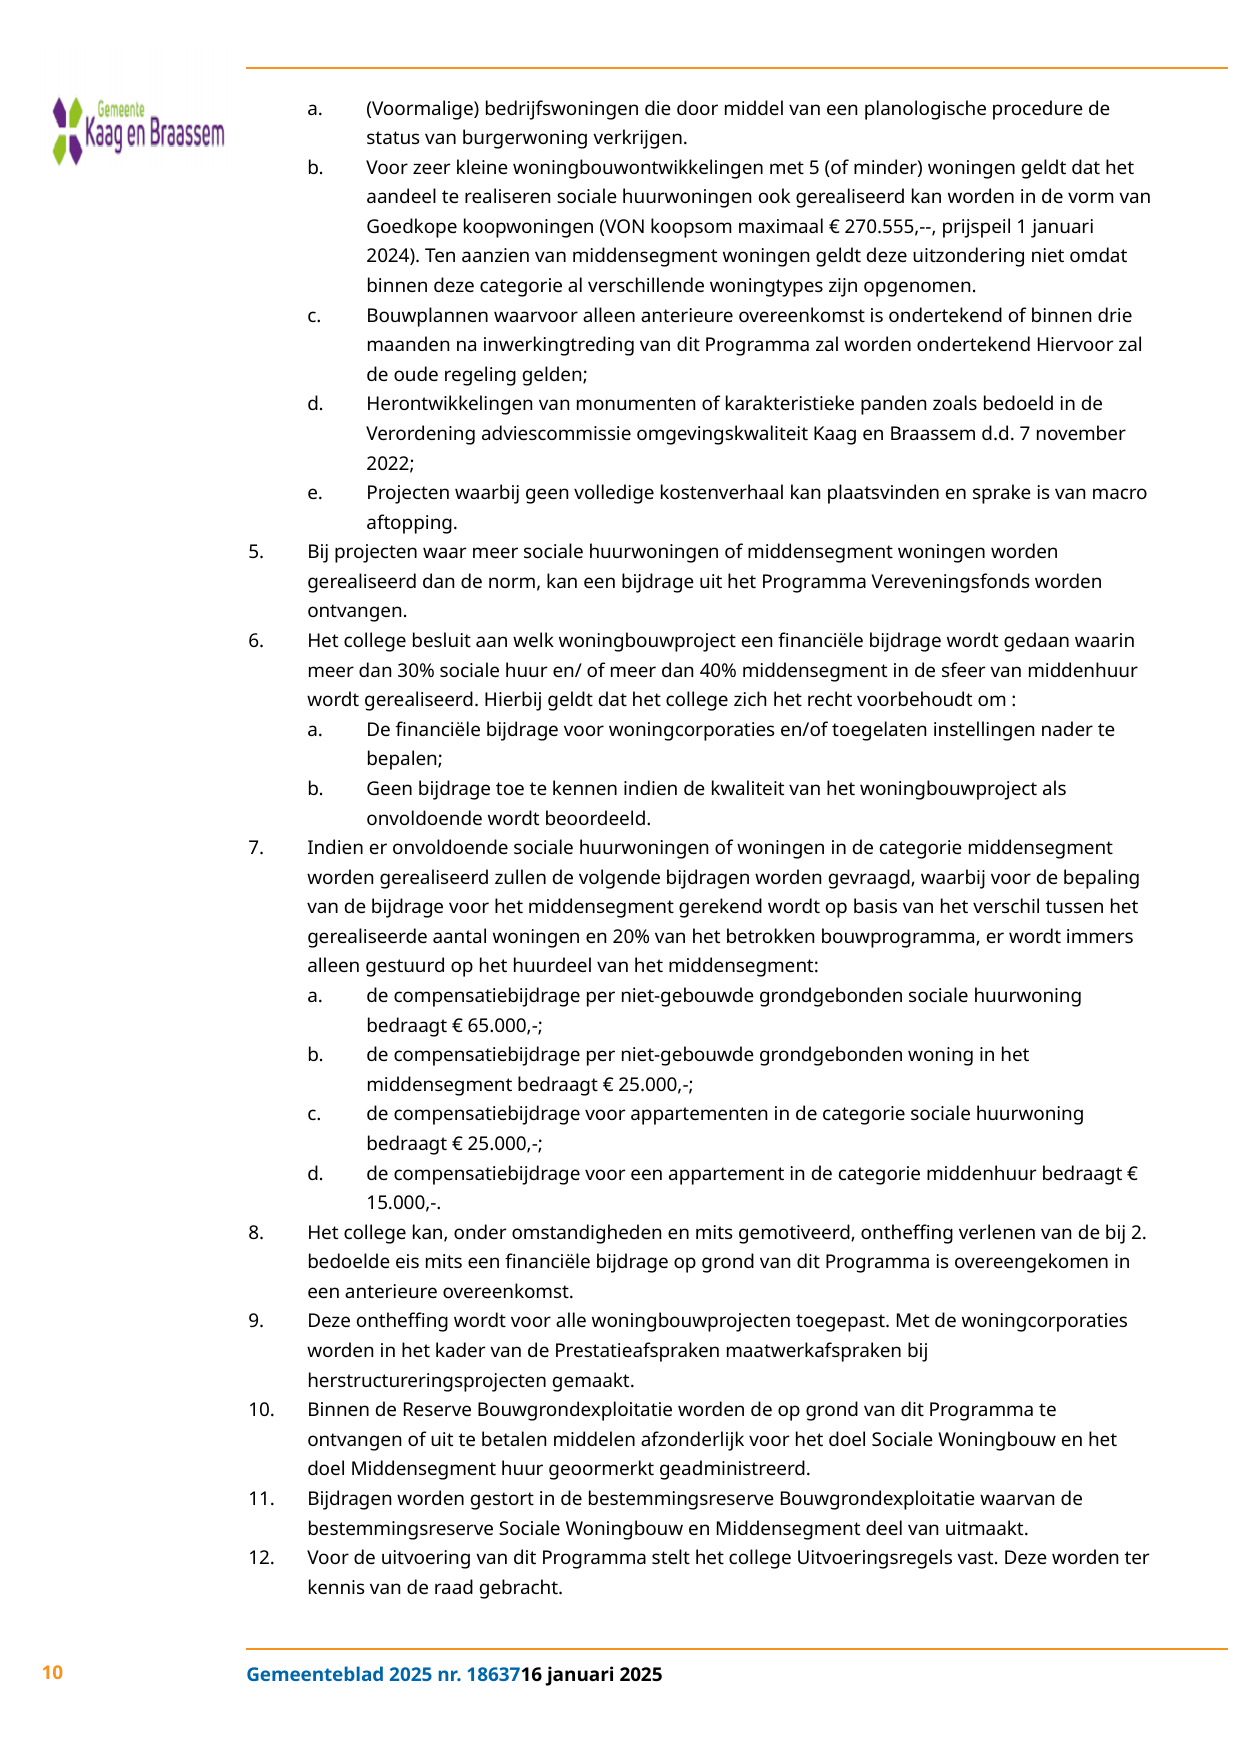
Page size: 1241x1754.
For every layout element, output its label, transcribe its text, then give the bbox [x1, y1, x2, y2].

list Indien er onvoldoende sociale huurwoningen of woningen in de categorie middensegment worden gerealiseerd zullen de volgende bijdragen worden gevraagd, waarbij voor de bepaling van de bijdrage voor het middensegment gerekend wordt op basis van het verschil tussen het gerealiseerde aantal woningen en 20% van het betrokken bouwprogramma, er wordt immers alleen gestuurd op het huurdeel van het middensegment: [248, 834, 1152, 978]
list Het college besluit aan welk woningbouwproject een financiële bijdrage wordt gedaan waarin meer dan 30% sociale huur en/ of meer dan 40% middensegment in de sfeer van middenhuur wordt gerealiseerd. Hierbij geldt dat het college zich het recht voorbehoudt om : [248, 627, 1152, 712]
list Bijdragen worden gestort in de bestemmingsreserve Bouwgrondexploitatie waarvan de bestemmingsreserve Sociale Woningbouw en Middensegment deel van uitmaakt. [248, 1485, 1152, 1541]
list Herontwikkelingen van monumenten of karakteristieke panden zoals bedoeld in de Verordening adviescommissie omgevingskwaliteit Kaag en Braassem d.d. 7 november 2022; [307, 391, 1152, 476]
list Deze ontheffing wordt voor alle woningbouwprojecten toegepast. Met de woningcorporaties worden in het kader van de Prestatieafspraken maatwerkafspraken bij herstructureringsprojecten gemaakt. [248, 1308, 1152, 1393]
list de compensatiebijdrage per niet-gebouwde grondgebonden sociale huurwoning bedraagt € 65.000,-; [307, 982, 1152, 1038]
list Binnen de Reserve Bouwgrondexploitatie worden de op grond van dit Programma te ontvangen of uit te betalen middelen afzonderlijk voor het doel Sociale Woningbouw en het doel Middensegment huur geoormerkt geadministreerd. [248, 1396, 1152, 1481]
list de compensatiebijdrage voor een appartement in de categorie middenhuur bedraagt € 15.000,-. [307, 1160, 1152, 1215]
list De financiële bijdrage voor woningcorporaties en/of toegelaten instellingen nader te bepalen; [307, 716, 1152, 771]
list Projecten waarbij geen volledige kostenverhaal kan plaatsvinden en sprake is van macro aftopping. [307, 479, 1152, 535]
picture [41, 47, 231, 172]
list Bij projecten waar meer sociale huurwoningen of middensegment woningen worden gerealiseerd dan de norm, kan een bijdrage uit het Programma Vereveningsfonds worden ontvangen. [248, 538, 1152, 623]
list Voor de uitvoering van dit Programma stelt het college Uitvoeringsregels vast. Deze worden ter kennis van de raad gebracht. [248, 1544, 1152, 1600]
list Voor zeer kleine woningbouwontwikkelingen met 5 (of minder) woningen geldt dat het aandeel te realiseren sociale huurwoningen ook gerealiseerd kan worden in de vorm van Goedkope koopwoningen (VON koopsom maximaal € 270.555,--, prijspeil 1 januari 2024). Ten aanzien van middensegment woningen geldt deze uitzondering niet omdat binnen deze categorie al verschillende woningtypes zijn opgenomen. [307, 154, 1152, 298]
list (Voormalige) bedrijfswoningen die door middel van een planologische procedure de status van burgerwoning verkrijgen. [307, 95, 1152, 150]
list Geen bijdrage toe te kennen indien de kwaliteit van het woningbouwproject als onvoldoende wordt beoordeeld. [307, 775, 1152, 831]
list Het college kan, onder omstandigheden en mits gemotiveerd, ontheffing verlenen van de bij 2. bedoelde eis mits een financiële bijdrage op grond van dit Programma is overeengekomen in een anterieure overeenkomst. [248, 1219, 1152, 1304]
list Bouwplannen waarvoor alleen anterieure overeenkomst is ondertekend of binnen drie maanden na inwerkingtreding van dit Programma zal worden ondertekend Hiervoor zal de oude regeling gelden; [307, 302, 1152, 387]
list de compensatiebijdrage per niet-gebouwde grondgebonden woning in het middensegment bedraagt € 25.000,-; [307, 1041, 1152, 1097]
list de compensatiebijdrage voor appartementen in de categorie sociale huurwoning bedraagt € 25.000,-; [307, 1101, 1152, 1156]
